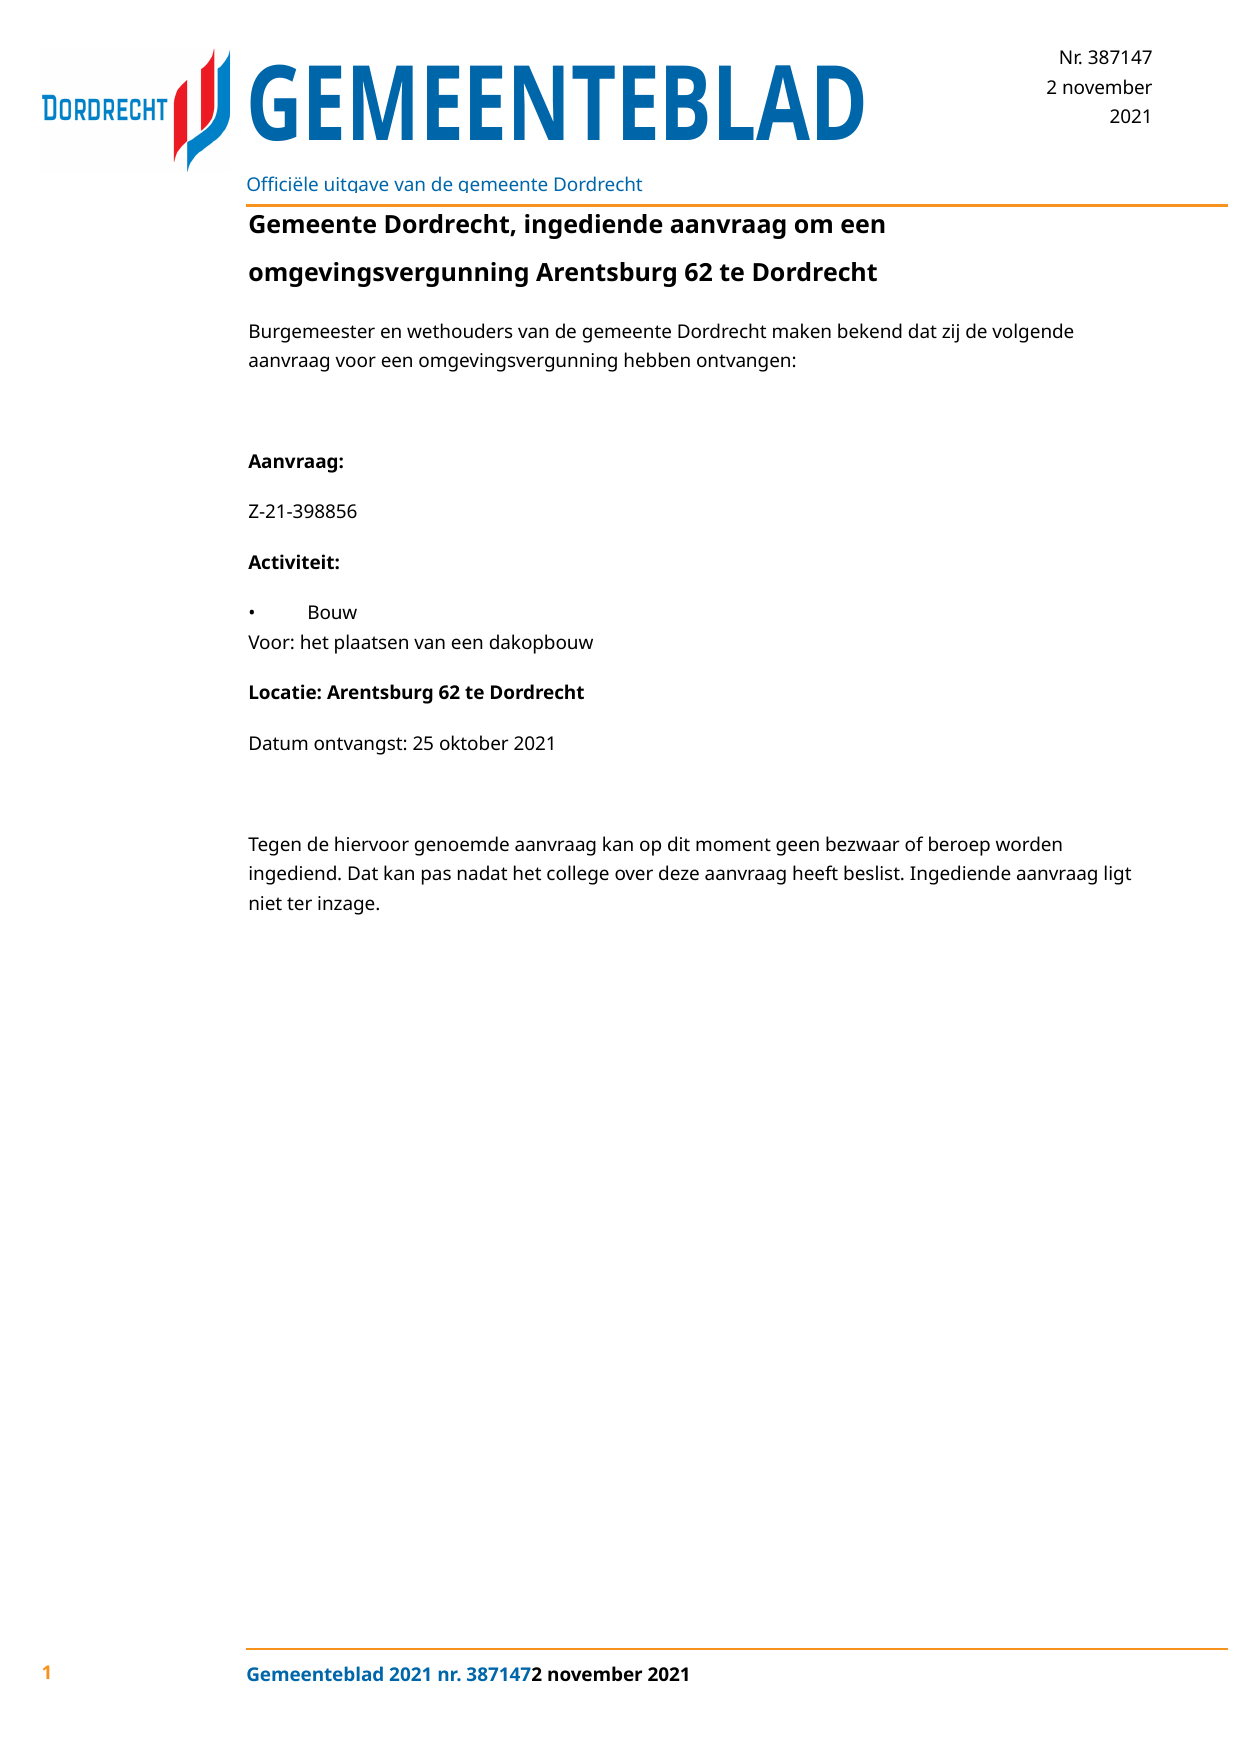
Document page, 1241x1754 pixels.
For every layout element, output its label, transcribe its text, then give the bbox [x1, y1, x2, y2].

list Bouw [248, 599, 1152, 625]
text Burgemeester en wethouders van de gemeente Dordrecht maken bekend dat zij de volgende aanvraag voor een omgevingsvergunning hebben ontvangen: [248, 318, 1152, 373]
text Voor: het plaatsen van een dakopbouw [248, 629, 1152, 655]
text Locatie: Arentsburg 62 te Dordrecht [248, 679, 1152, 705]
picture [41, 47, 231, 172]
text Datum ontvangst: 25 oktober 2021 [248, 730, 1152, 756]
text Activiteit: [248, 549, 1152, 575]
text Tegen de hiervoor genoemde aanvraag kan op dit moment geen bezwaar of beroep worden ingediend. Dat kan pas nadat het college over deze aanvraag heeft beslist. Ingediende aanvraag ligt niet ter inzage. [248, 831, 1152, 916]
text Aanvraag: [248, 448, 1152, 474]
text Gemeente Dordrecht, ingediende aanvraag om een omgevingsvergunning Arentsburg 62 te Dordrecht [248, 207, 1152, 288]
text Z-21-398856 [248, 499, 1152, 524]
